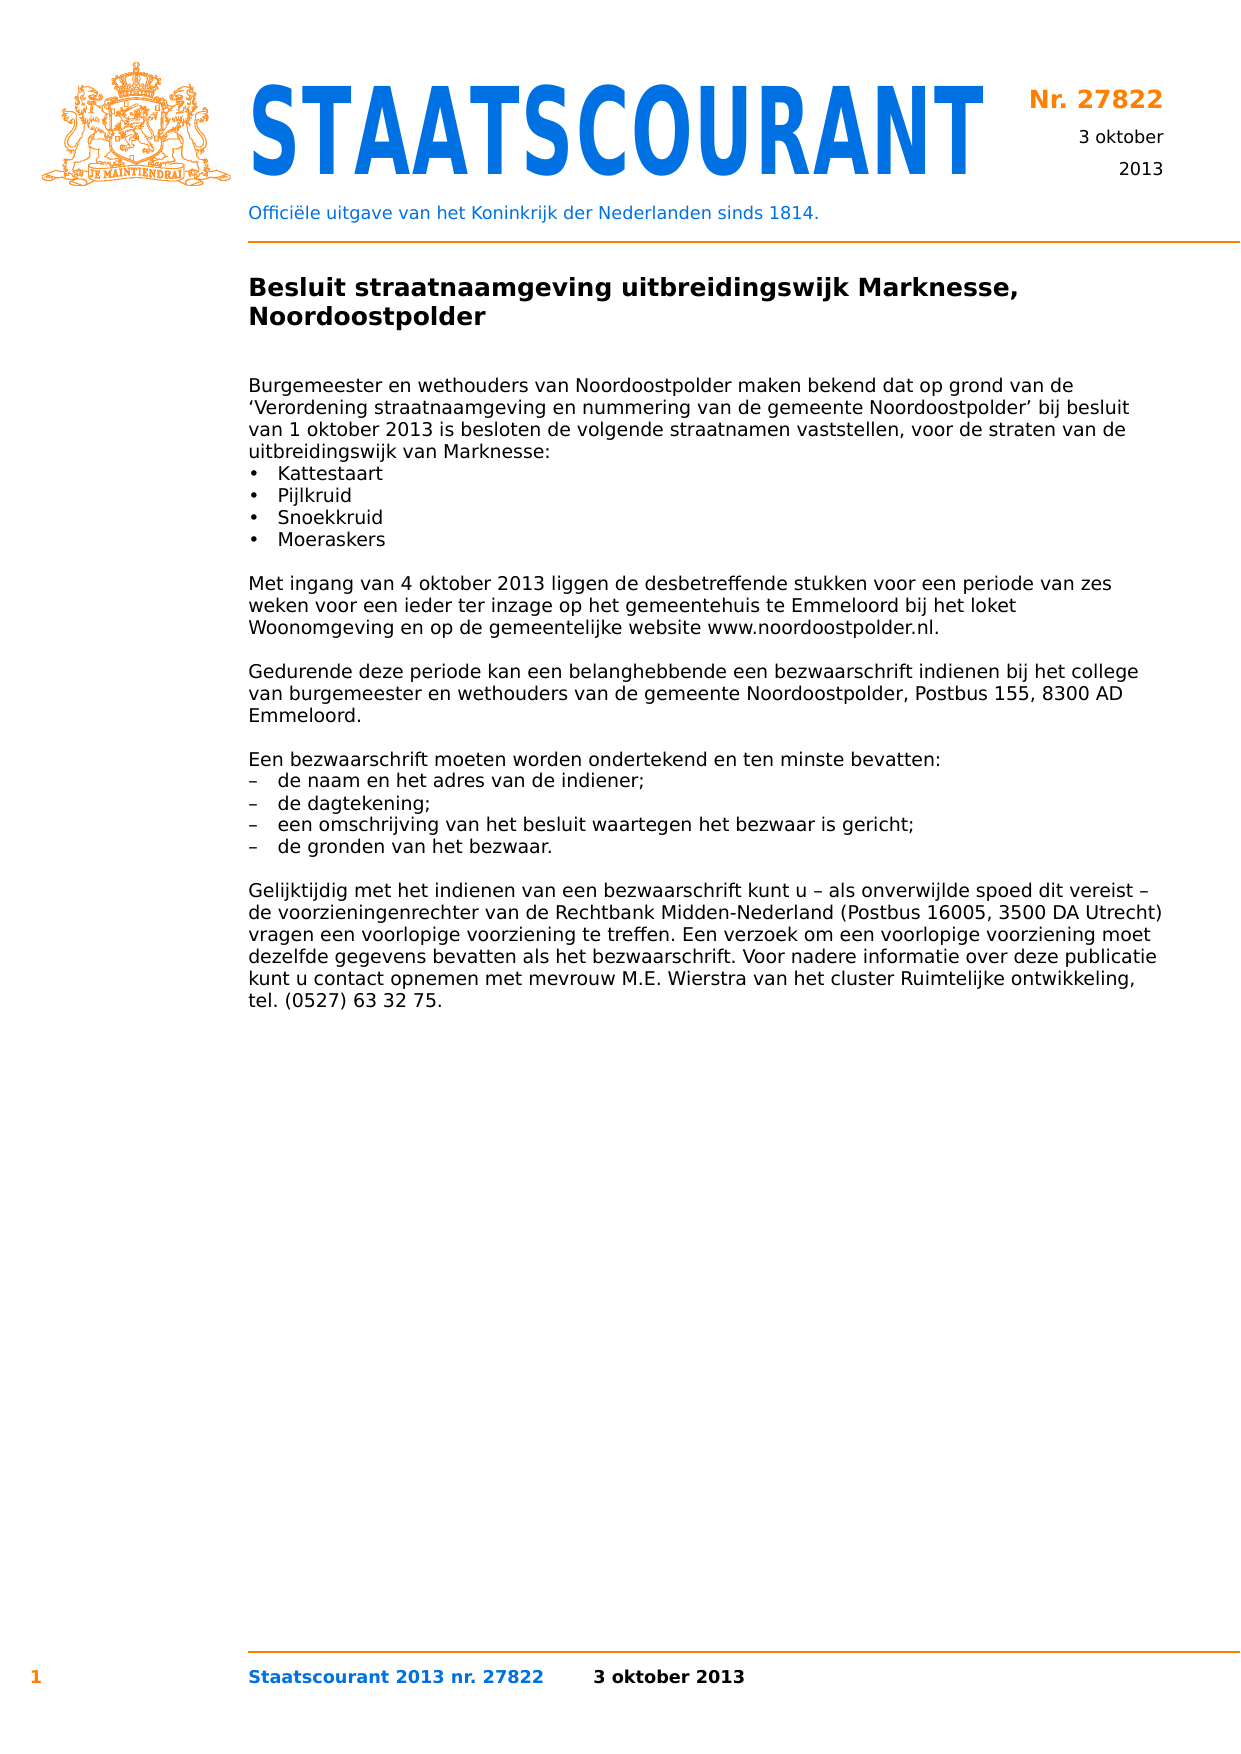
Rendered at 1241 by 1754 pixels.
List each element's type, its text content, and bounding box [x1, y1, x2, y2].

text • Snoekkruid [248, 507, 1163, 529]
table_header STAATSCOURANT [248, 62, 998, 203]
text – de gronden van het bezwaar. [248, 836, 1163, 858]
table_header [25, 62, 248, 241]
text • Moeraskers [248, 529, 1163, 551]
table_cell 2013 [998, 153, 1240, 203]
text – de dagtekening; [248, 792, 1163, 814]
text Burgemeester en wethouders van Noordoostpolder maken bekend dat op grond van de ‘Verordening straatnaamgeving en nummering van de gemeente Noordoostpolder’ bij besluit van 1 oktober 2013 is besloten de volgende straatnamen vaststellen, voor de straten van de uitbreidingswijk van Marknesse: [248, 375, 1163, 463]
table_header Nr. 27822 [998, 62, 1240, 121]
table_cell Officiële uitgave van het Koninkrijk der Nederlanden sinds 1814. [248, 203, 1240, 241]
subtitle Besluit straatnaamgeving uitbreidingswijk Marknesse, Noordoostpolder [248, 273, 1163, 331]
text – de naam en het adres van de indiener; [248, 770, 1163, 792]
picture [41, 62, 231, 186]
text Met ingang van 4 oktober 2013 liggen de desbetreffende stukken voor een periode van zes weken voor een ieder ter inzage op het gemeentehuis te Emmeloord bij het loket Woonomgeving en op de gemeentelijke website www.noordoostpolder.nl. [248, 573, 1163, 639]
text Gedurende deze periode kan een belanghebbende een bezwaarschrift indienen bij het college van burgemeester en wethouders van de gemeente Noordoostpolder, Postbus 155, 8300 AD Emmeloord. [248, 661, 1163, 727]
text • Pijlkruid [248, 485, 1163, 507]
text – een omschrijving van het besluit waartegen het bezwaar is gericht; [248, 814, 1163, 836]
text • Kattestaart [248, 463, 1163, 485]
text Een bezwaarschrift moeten worden ondertekend en ten minste bevatten: [248, 748, 1163, 770]
table_cell 3 oktober [998, 121, 1240, 153]
text Gelijktijdig met het indienen van een bezwaarschrift kunt u – als onverwijlde spoed dit vereist – de voorzieningenrechter van de Rechtbank Midden-Nederland (Postbus 16005, 3500 DA Utrecht) vragen een voorlopige voorziening te treffen. Een verzoek om een voorlopige voorziening moet dezelfde gegevens bevatten als het bezwaarschrift. Voor nadere informatie over deze publicatie kunt u contact opnemen met mevrouw M.E. Wierstra van het cluster Ruimtelijke ontwikkeling, tel. (0527) 63 32 75. [248, 880, 1163, 1012]
